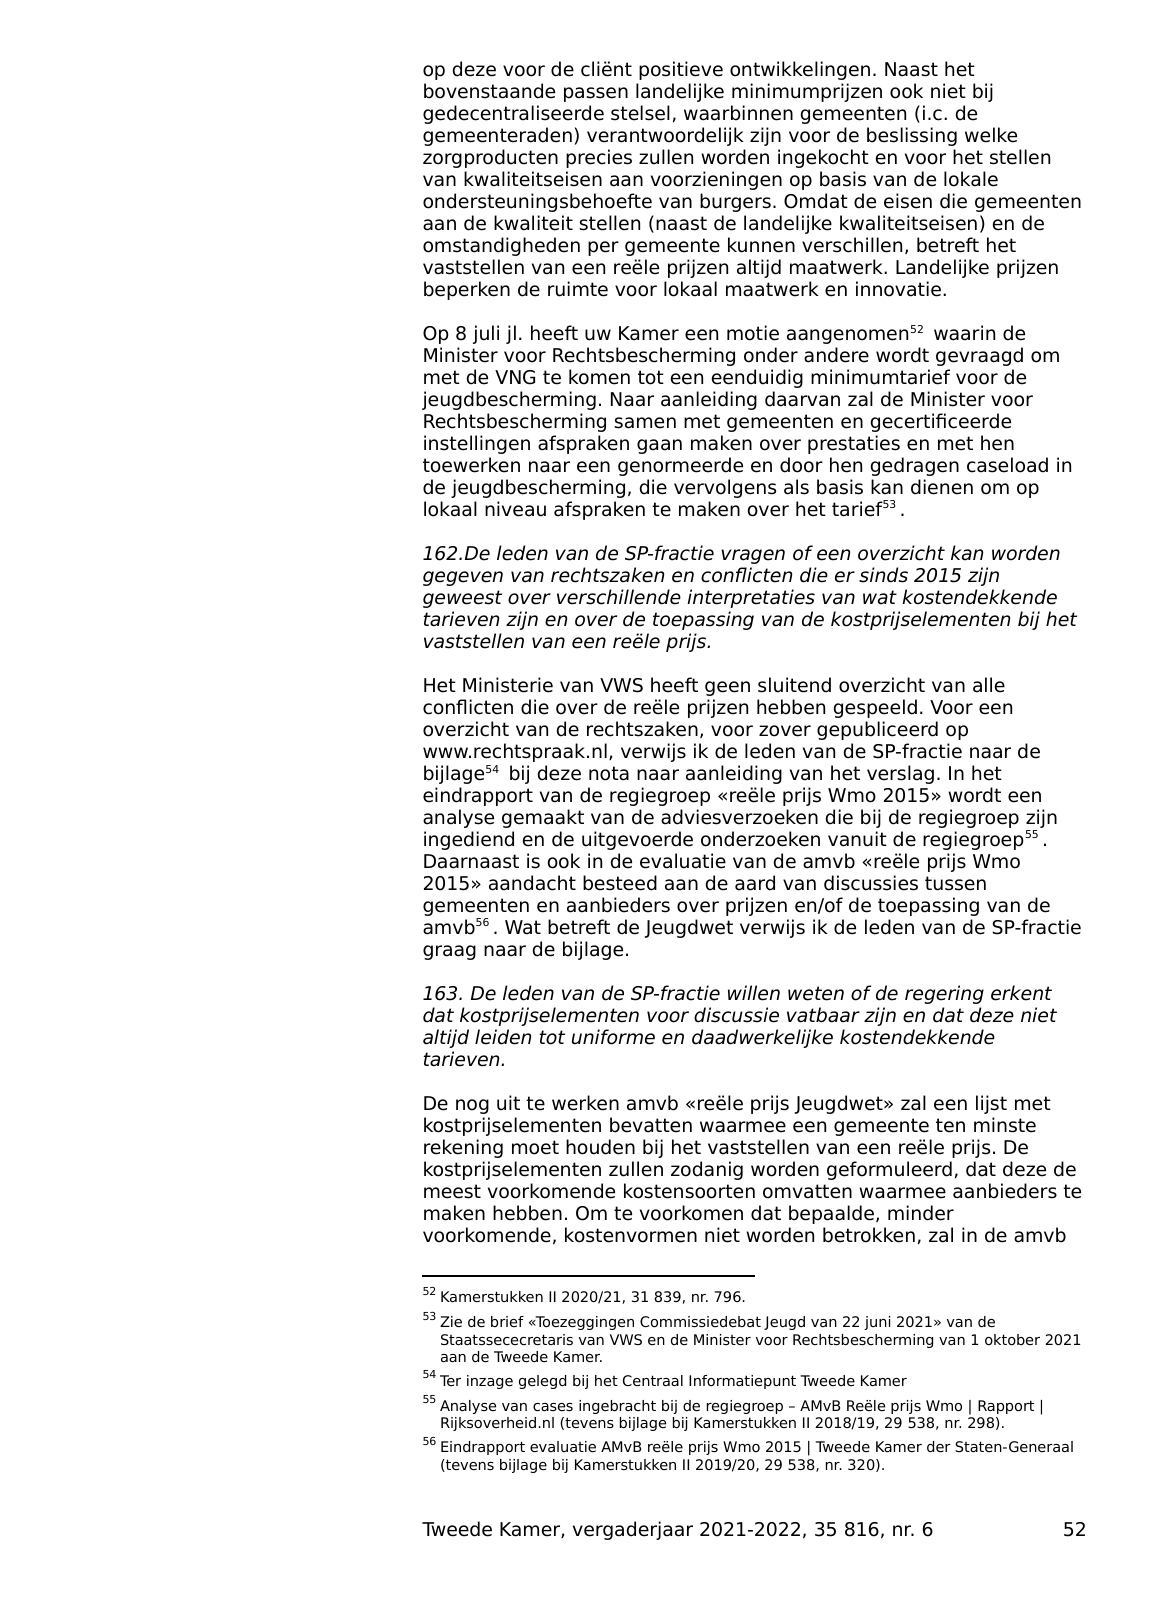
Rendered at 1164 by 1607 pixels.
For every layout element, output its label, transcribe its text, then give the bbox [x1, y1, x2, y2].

text Zie de brief «Toezeggingen Commissiedebat Jeugd van 22 juni 2021» van de Staatssececretaris van VWS en de Minister voor Rechtsbescherming van 1 oktober 2021 aan de Tweede Kamer. [422, 1310, 1087, 1366]
text Het Ministerie van VWS heeft geen sluitend overzicht van alle conflicten die over de reële prijzen hebben gespeeld. Voor een overzicht van de rechtszaken, voor zover gepubliceerd op www.rechtspraak.nl, verwijs ik de leden van de SP-fractie naar de bijlage bij deze nota naar aanleiding van het verslag. In het eindrapport van de regiegroep «reële prijs Wmo 2015» wordt een analyse gemaakt van de adviesverzoeken die bij de regiegroep zijn ingediend en de uitgevoerde onderzoeken vanuit de regiegroep. Daarnaast is ook in de evaluatie van de amvb «reële prijs Wmo 2015» aandacht besteed aan de aard van discussies tussen gemeenten en aanbieders over prijzen en/of de toepassing van de amvb. Wat betreft de Jeugdwet verwijs ik de leden van de SP-fractie graag naar de bijlage. [422, 675, 1087, 961]
text De nog uit te werken amvb «reële prijs Jeugdwet» zal een lijst met kostprijselementen bevatten waarmee een gemeente ten minste rekening moet houden bij het vaststellen van een reële prijs. De kostprijselementen zullen zodanig worden geformuleerd, dat deze de meest voorkomende kostensoorten omvatten waarmee aanbieders te maken hebben. Om te voorkomen dat bepaalde, minder voorkomende, kostenvormen niet worden betrokken, zal in de amvb [422, 1093, 1087, 1247]
text Kamerstukken II 2020/21, 31 839, nr. 796. [422, 1285, 1087, 1307]
text 162.De leden van de SP-fractie vragen of een overzicht kan worden gegeven van rechtszaken en conflicten die er sinds 2015 zijn geweest over verschillende interpretaties van wat kostendekkende tarieven zijn en over de toepassing van de kostprijselementen bij het vaststellen van een reële prijs. [422, 543, 1087, 653]
text Ter inzage gelegd bij het Centraal Informatiepunt Tweede Kamer [422, 1368, 1087, 1391]
text 163. De leden van de SP-fractie willen weten of de regering erkent dat kostprijselementen voor discussie vatbaar zijn en dat deze niet altijd leiden tot uniforme en daadwerkelijke kostendekkende tarieven. [422, 983, 1087, 1071]
text Analyse van cases ingebracht bij de regiegroep – AMvB Reële prijs Wmo | Rapport | Rijksoverheid.nl (tevens bijlage bij Kamerstukken II 2018/19, 29 538, nr. 298). [422, 1393, 1087, 1432]
text Eindrapport evaluatie AMvB reële prijs Wmo 2015 | Tweede Kamer der Staten-Generaal (tevens bijlage bij Kamerstukken II 2019/20, 29 538, nr. 320). [422, 1435, 1087, 1474]
text Op 8 juli jl. heeft uw Kamer een motie aangenomen waarin de Minister voor Rechtsbescherming onder andere wordt gevraagd om met de VNG te komen tot een eenduidig minimumtarief voor de jeugdbescherming. Naar aanleiding daarvan zal de Minister voor Rechtsbescherming samen met gemeenten en gecertificeerde instellingen afspraken gaan maken over prestaties en met hen toewerken naar een genormeerde en door hen gedragen caseload in de jeugdbescherming, die vervolgens als basis kan dienen om op lokaal niveau afspraken te maken over het tarief. [422, 323, 1087, 521]
text op deze voor de cliënt positieve ontwikkelingen. Naast het bovenstaande passen landelijke minimumprijzen ook niet bij gedecentraliseerde stelsel, waarbinnen gemeenten (i.c. de gemeenteraden) verantwoordelijk zijn voor de beslissing welke zorgproducten precies zullen worden ingekocht en voor het stellen van kwaliteitseisen aan voorzieningen op basis van de lokale ondersteuningsbehoefte van burgers. Omdat de eisen die gemeenten aan de kwaliteit stellen (naast de landelijke kwaliteitseisen) en de omstandigheden per gemeente kunnen verschillen, betreft het vaststellen van een reële prijzen altijd maatwerk. Landelijke prijzen beperken de ruimte voor lokaal maatwerk en innovatie. [422, 59, 1087, 301]
